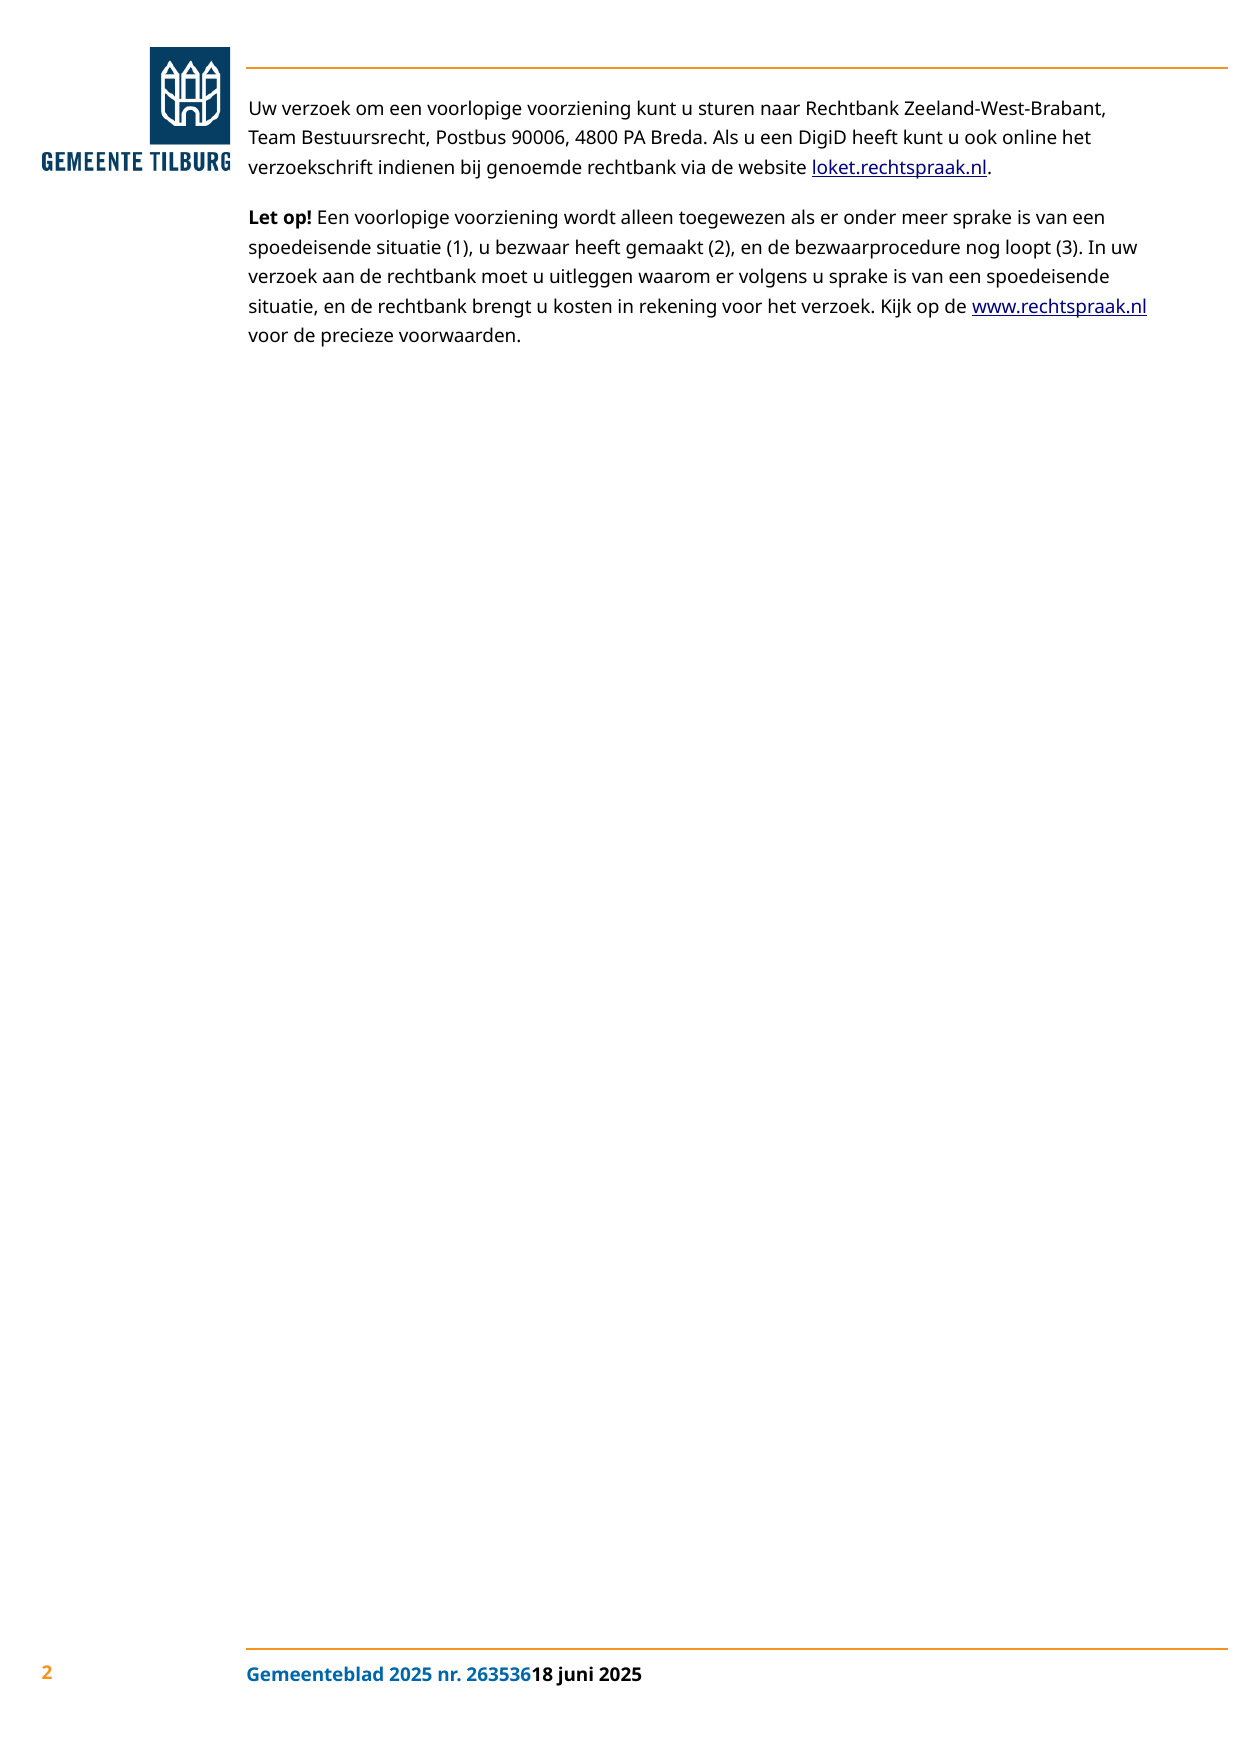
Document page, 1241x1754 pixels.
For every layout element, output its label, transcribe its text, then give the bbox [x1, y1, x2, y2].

picture [41, 47, 231, 172]
text Uw verzoek om een voorlopige voorziening kunt u sturen naar Rechtbank Zeeland-West-Brabant, Team Bestuursrecht, Postbus 90006, 4800 PA Breda. Als u een DigiD heeft kunt u ook online het verzoekschrift indienen bij genoemde rechtbank via de website loket.rechtspraak.nl. [248, 95, 1152, 180]
text Let op! Een voorlopige voorziening wordt alleen toegewezen als er onder meer sprake is van een spoedeisende situatie (1), u bezwaar heeft gemaakt (2), en de bezwaarprocedure nog loopt (3). In uw verzoek aan de rechtbank moet u uitleggen waarom er volgens u sprake is van een spoedeisende situatie, en de rechtbank brengt u kosten in rekening voor het verzoek. Kijk op de www.rechtspraak.nl voor de precieze voorwaarden. [248, 204, 1152, 348]
